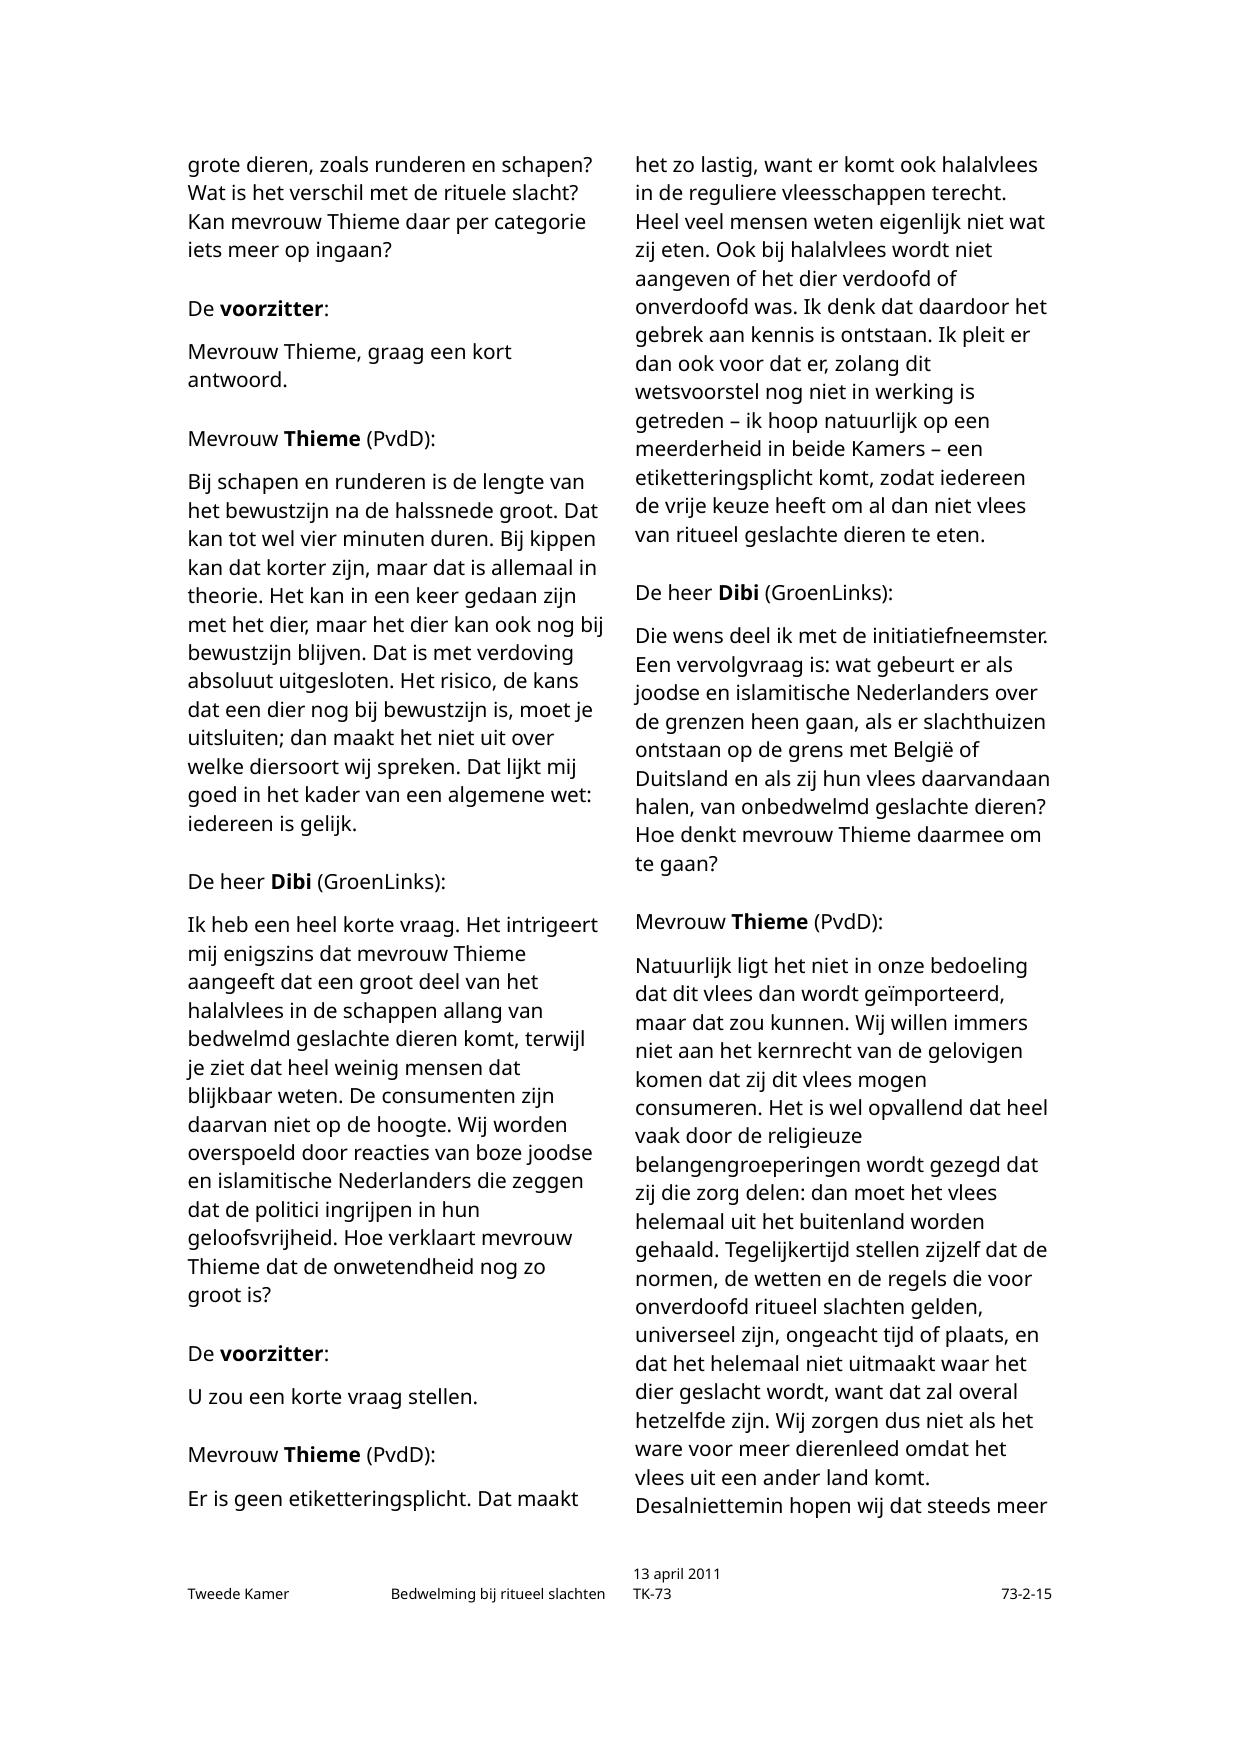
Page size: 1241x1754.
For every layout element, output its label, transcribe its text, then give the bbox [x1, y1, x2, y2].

text De heer Dibi (GroenLinks): [635, 578, 1053, 607]
text grote dieren, zoals runderen en schapen? Wat is het verschil met de rituele slacht? Kan mevrouw Thieme daar per categorie iets meer op ingaan? [187, 150, 605, 264]
text Mevrouw Thieme, graag een kort antwoord. [187, 337, 605, 394]
text Mevrouw Thieme (PvdD): [187, 1441, 605, 1469]
text De heer Dibi (GroenLinks): [187, 867, 605, 896]
text Die wens deel ik met de initiatiefneemster. Een vervolgvraag is: wat gebeurt er als joodse en islamitische Nederlanders over de grenzen heen gaan, als er slachthuizen ontstaan op de grens met België of Duitsland en als zij hun vlees daarvandaan halen, van onbedwelmd geslachte dieren? Hoe denkt mevrouw Thieme daarmee om te gaan? [635, 622, 1053, 877]
text Ik heb een heel korte vraag. Het intrigeert mij enigszins dat mevrouw Thieme aangeeft dat een groot deel van het halalvlees in de schappen allang van bedwelmd geslachte dieren komt, terwijl je ziet dat heel weinig mensen dat blijkbaar weten. De consumenten zijn daarvan niet op de hoogte. Wij worden overspoeld door reacties van boze joodse en islamitische Nederlanders die zeggen dat de politici ingrijpen in hun geloofsvrijheid. Hoe verklaart mevrouw Thieme dat de onwetendheid nog zo groot is? [187, 911, 605, 1309]
text het zo lastig, want er komt ook halalvlees in de reguliere vleesschappen terecht. Heel veel mensen weten eigenlijk niet wat zij eten. Ook bij halalvlees wordt niet aangeven of het dier verdoofd of onverdoofd was. Ik denk dat daardoor het gebrek aan kennis is ontstaan. Ik pleit er dan ook voor dat er, zolang dit wetsvoorstel nog niet in werking is getreden – ik hoop natuurlijk op een meerderheid in beide Kamers – een etiketteringsplicht komt, zodat iedereen de vrije keuze heeft om al dan niet vlees van ritueel geslachte dieren te eten. [635, 150, 1053, 548]
text Mevrouw Thieme (PvdD): [635, 907, 1053, 936]
text Natuurlijk ligt het niet in onze bedoeling dat dit vlees dan wordt geïmporteerd, maar dat zou kunnen. Wij willen immers niet aan het kernrecht van de gelovigen komen dat zij dit vlees mogen consumeren. Het is wel opvallend dat heel vaak door de religieuze belangengroeperingen wordt gezegd dat zij die zorg delen: dan moet het vlees helemaal uit het buitenland worden gehaald. Tegelijkertijd stellen zijzelf dat de normen, de wetten en de regels die voor onverdoofd ritueel slachten gelden, universeel zijn, ongeacht tijd of plaats, en dat het helemaal niet uitmaakt waar het dier geslacht wordt, want dat zal overal hetzelfde zijn. Wij zorgen dus niet als het ware voor meer dierenleed omdat het vlees uit een ander land komt. Desalniettemin hopen wij dat steeds meer [635, 951, 1053, 1520]
text Mevrouw Thieme (PvdD): [187, 424, 605, 452]
text Bij schapen en runderen is de lengte van het bewustzijn na de halssnede groot. Dat kan tot wel vier minuten duren. Bij kippen kan dat korter zijn, maar dat is allemaal in theorie. Het kan in een keer gedaan zijn met het dier, maar het dier kan ook nog bij bewustzijn blijven. Dat is met verdoving absoluut uitgesloten. Het risico, de kans dat een dier nog bij bewustzijn is, moet je uitsluiten; dan maakt het niet uit over welke diersoort wij spreken. Dat lijkt mij goed in het kader van een algemene wet: iedereen is gelijk. [187, 467, 605, 837]
text U zou een korte vraag stellen. [187, 1382, 605, 1411]
text De voorzitter: [187, 294, 605, 322]
text Er is geen etiketteringsplicht. Dat maakt [187, 1484, 605, 1512]
text De voorzitter: [187, 1339, 605, 1367]
